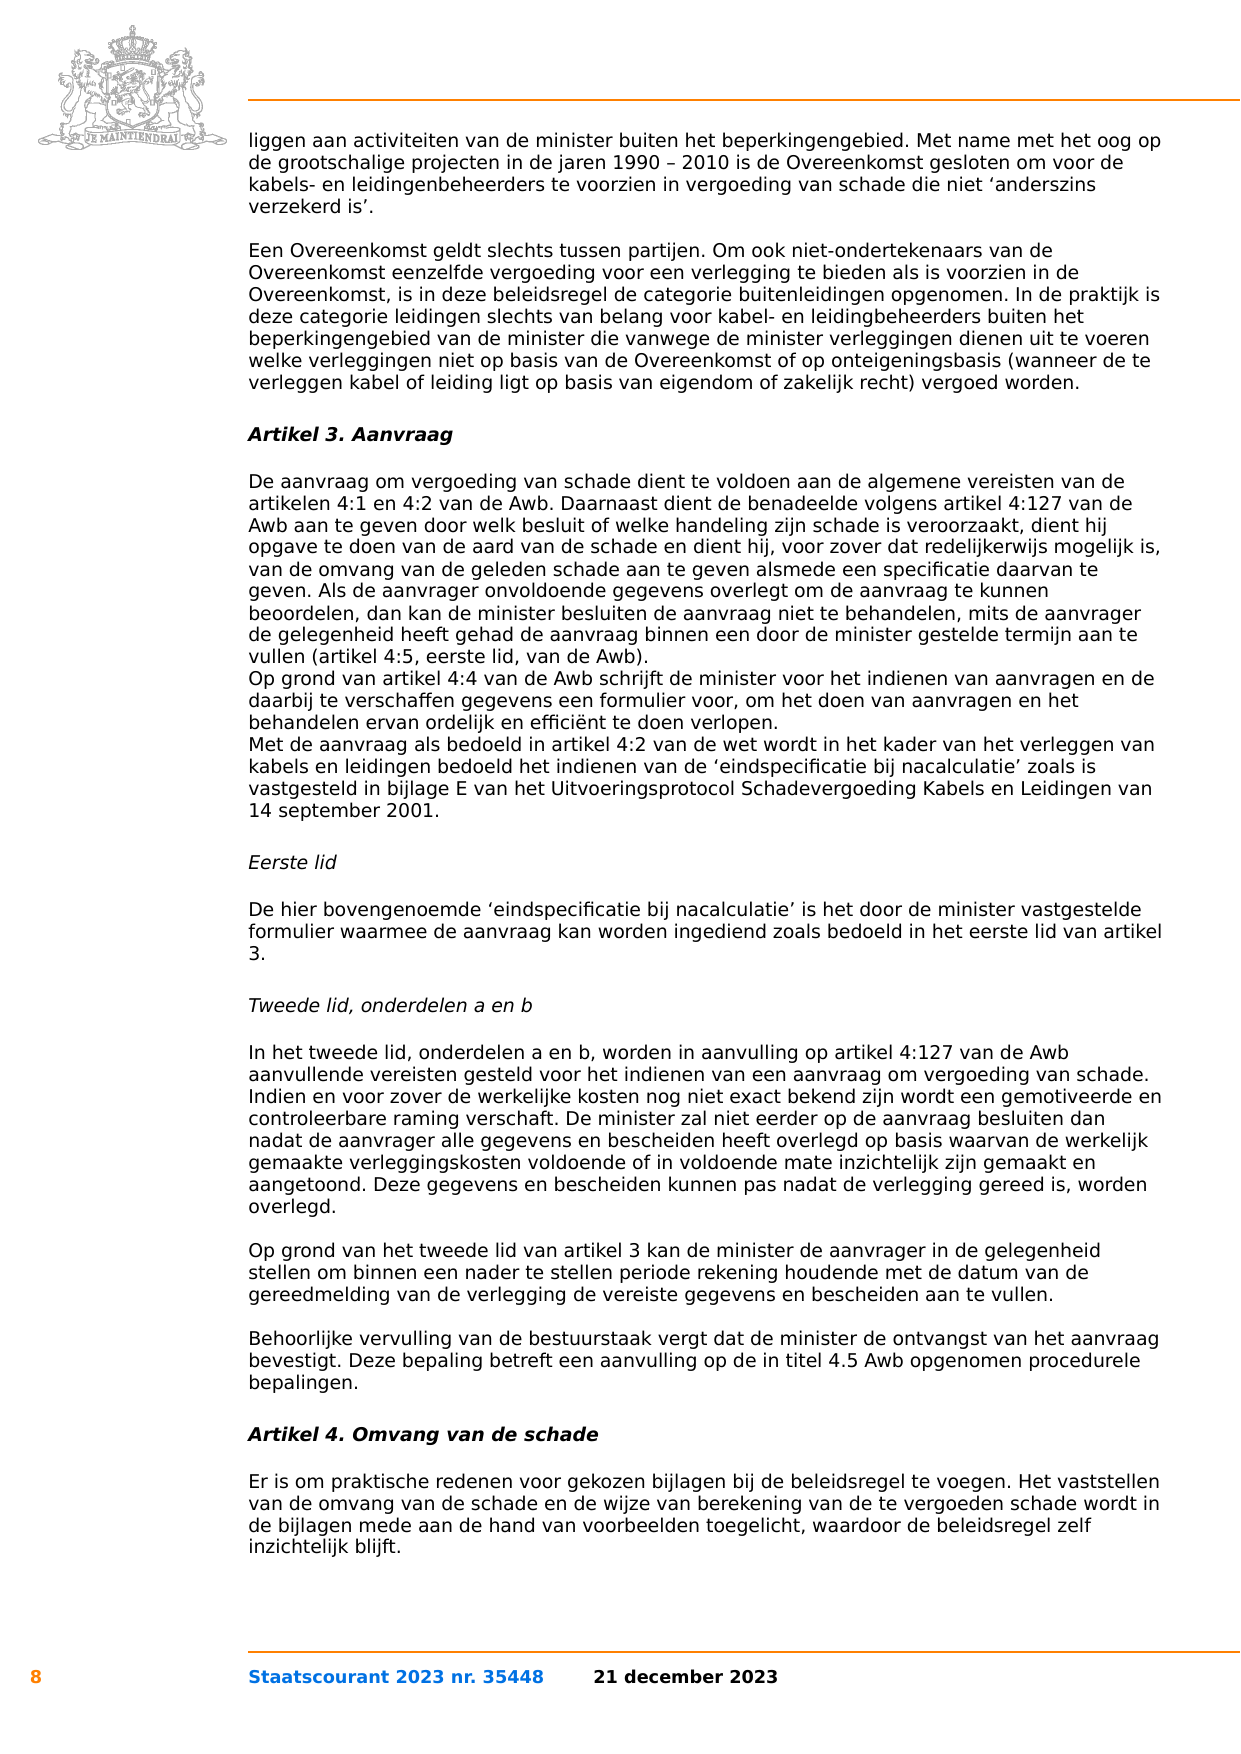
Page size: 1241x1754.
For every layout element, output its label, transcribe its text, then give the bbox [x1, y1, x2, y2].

subtitle Artikel 3. Aanvraag [248, 423, 1163, 446]
text Indien en voor zover de werkelijke kosten nog niet exact bekend zijn wordt een gemotiveerde en controleerbare raming verschaft. De minister zal niet eerder op de aanvraag besluiten dan nadat de aanvrager alle gegevens en bescheiden heeft overlegd op basis waarvan de werkelijk gemaakte verleggingskosten voldoende of in voldoende mate inzichtelijk zijn gemaakt en aangetoond. Deze gegevens en bescheiden kunnen pas nadat de verlegging gereed is, worden overlegd. [248, 1086, 1163, 1218]
text Met de aanvraag als bedoeld in artikel 4:2 van de wet wordt in het kader van het verleggen van kabels en leidingen bedoeld het indienen van de ‘eindspecificatie bij nacalculatie’ zoals is vastgesteld in bijlage E van het Uitvoeringsprotocol Schadevergoeding Kabels en Leidingen van 14 september 2001. [248, 734, 1163, 822]
text Er is om praktische redenen voor gekozen bijlagen bij de beleidsregel te voegen. Het vaststellen van de omvang van de schade en de wijze van berekening van de te vergoeden schade wordt in de bijlagen mede aan de hand van voorbeelden toegelicht, waardoor de beleidsregel zelf inzichtelijk blijft. [248, 1471, 1163, 1558]
subtitle Artikel 4. Omvang van de schade [248, 1423, 1163, 1446]
picture [38, 25, 227, 150]
text In het tweede lid, onderdelen a en b, worden in aanvulling op artikel 4:127 van de Awb aanvullende vereisten gesteld voor het indienen van een aanvraag om vergoeding van schade. [248, 1042, 1163, 1086]
text liggen aan activiteiten van de minister buiten het beperkingengebied. Met name met het oog op de grootschalige projecten in de jaren 1990 – 2010 is de Overeenkomst gesloten om voor de kabels- en leidingenbeheerders te voorzien in vergoeding van schade die niet ‘anderszins verzekerd is’. [248, 130, 1163, 218]
text Behoorlijke vervulling van de bestuurstaak vergt dat de minister de ontvangst van het aanvraag bevestigt. Deze bepaling betreft een aanvulling op de in titel 4.5 Awb opgenomen procedurele bepalingen. [248, 1328, 1163, 1393]
subtitle Eerste lid [248, 852, 1163, 874]
text Een Overeenkomst geldt slechts tussen partijen. Om ook niet-ondertekenaars van de Overeenkomst eenzelfde vergoeding voor een verlegging te bieden als is voorzien in de Overeenkomst, is in deze beleidsregel de categorie buitenleidingen opgenomen. In de praktijk is deze categorie leidingen slechts van belang voor kabel- en leidingbeheerders buiten het beperkingengebied van de minister die vanwege de minister verleggingen dienen uit te voeren welke verleggingen niet op basis van de Overeenkomst of op onteigeningsbasis (wanneer de te verleggen kabel of leiding ligt op basis van eigendom of zakelijk recht) vergoed worden. [248, 240, 1163, 393]
text Op grond van het tweede lid van artikel 3 kan de minister de aanvrager in de gelegenheid stellen om binnen een nader te stellen periode rekening houdende met de datum van de gereedmelding van de verlegging de vereiste gegevens en bescheiden aan te vullen. [248, 1240, 1163, 1306]
text Op grond van artikel 4:4 van de Awb schrijft de minister voor het indienen van aanvragen en de daarbij te verschaffen gegevens een formulier voor, om het doen van aanvragen en het behandelen ervan ordelijk en efficiënt te doen verlopen. [248, 668, 1163, 734]
text De aanvraag om vergoeding van schade dient te voldoen aan de algemene vereisten van de artikelen 4:1 en 4:2 van de Awb. Daarnaast dient de benadeelde volgens artikel 4:127 van de Awb aan te geven door welk besluit of welke handeling zijn schade is veroorzaakt, dient hij opgave te doen van de aard van de schade en dient hij, voor zover dat redelijkerwijs mogelijk is, van de omvang van de geleden schade aan te geven alsmede een specificatie daarvan te geven. Als de aanvrager onvoldoende gegevens overlegt om de aanvraag te kunnen beoordelen, dan kan de minister besluiten de aanvraag niet te behandelen, mits de aanvrager de gelegenheid heeft gehad de aanvraag binnen een door de minister gestelde termijn aan te vullen (artikel 4:5, eerste lid, van de Awb). [248, 471, 1163, 668]
subtitle Tweede lid, onderdelen a en b [248, 995, 1163, 1017]
text De hier bovengenoemde ‘eindspecificatie bij nacalculatie’ is het door de minister vastgestelde formulier waarmee de aanvraag kan worden ingediend zoals bedoeld in het eerste lid van artikel 3. [248, 899, 1163, 965]
